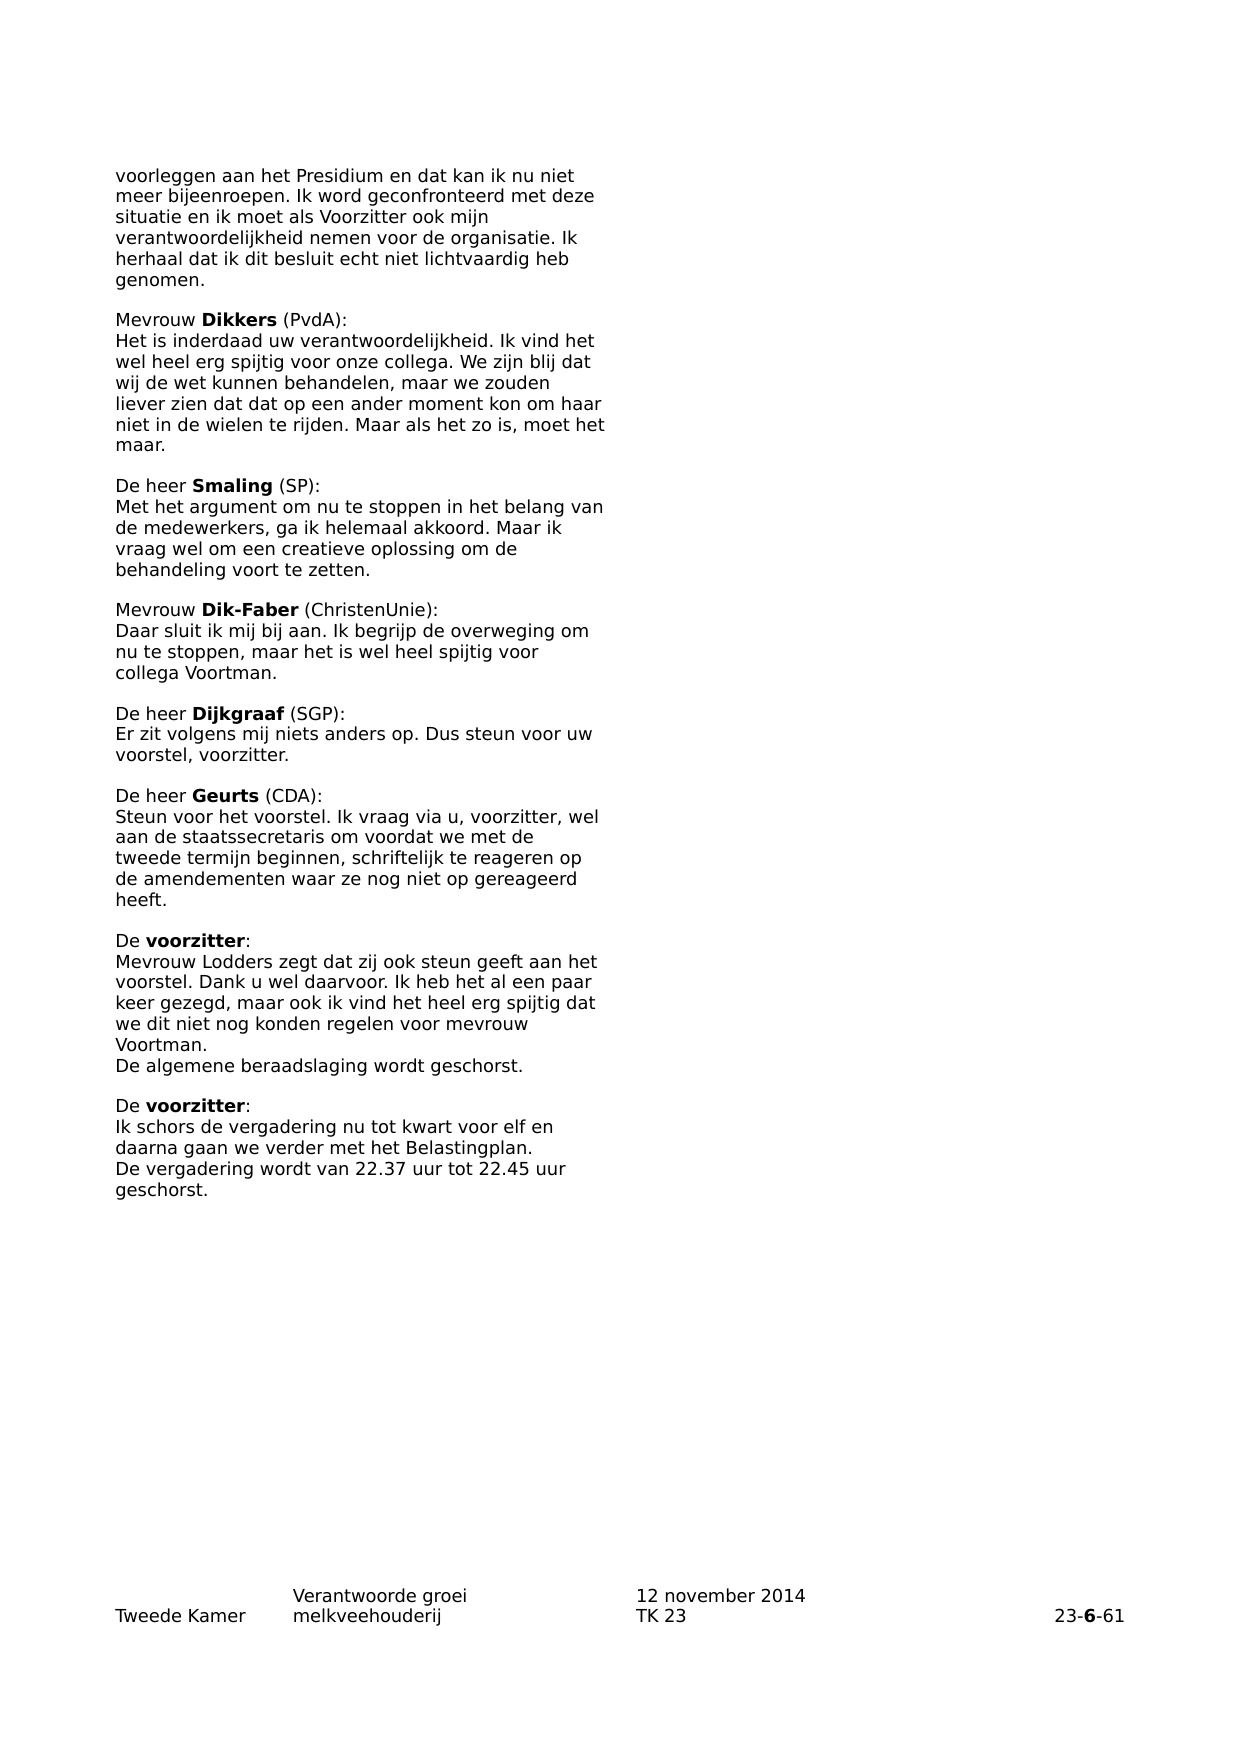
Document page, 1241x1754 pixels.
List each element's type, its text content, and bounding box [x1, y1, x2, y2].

text Ik schors de vergadering nu tot kwart voor elf en daarna gaan we verder met het Belastingplan. [115, 1117, 605, 1159]
text Steun voor het voorstel. Ik vraag via u, voorzitter, wel aan de staatssecretaris om voordat we met de tweede termijn beginnen, schriftelijk te reageren op de amendementen waar ze nog niet op gereageerd heeft. [115, 806, 605, 911]
text Mevrouw Lodders zegt dat zij ook steun geeft aan het voorstel. Dank u wel daarvoor. Ik heb het al een paar keer gezegd, maar ook ik vind het heel erg spijtig dat we dit niet nog konden regelen voor mevrouw Voortman. [115, 951, 605, 1056]
text Er zit volgens mij niets anders op. Dus steun voor uw voorstel, voorzitter. [115, 724, 605, 766]
text Mevrouw Dik-Faber (ChristenUnie): [115, 600, 605, 621]
text Daar sluit ik mij bij aan. Ik begrijp de overweging om nu te stoppen, maar het is wel heel spijtig voor collega Voortman. [115, 621, 605, 683]
text De voorzitter: [115, 1096, 605, 1117]
text De heer Dijkgraaf (SGP): [115, 703, 605, 724]
text De vergadering wordt van 22.37 uur tot 22.45 uur geschorst. [115, 1159, 605, 1200]
text Mevrouw Dikkers (PvdA): [115, 310, 605, 331]
text De voorzitter: [115, 931, 605, 951]
text voorleggen aan het Presidium en dat kan ik nu niet meer bijeenroepen. Ik word geconfronteerd met deze situatie en ik moet als Voorzitter ook mijn verantwoordelijkheid nemen voor de organisatie. Ik herhaal dat ik dit besluit echt niet lichtvaardig heb genomen. [115, 165, 605, 290]
text Het is inderdaad uw verantwoordelijkheid. Ik vind het wel heel erg spijtig voor onze collega. We zijn blij dat wij de wet kunnen behandelen, maar we zouden liever zien dat dat op een ander moment kon om haar niet in de wielen te rijden. Maar als het zo is, moet het maar. [115, 331, 605, 456]
text De heer Smaling (SP): [115, 476, 605, 497]
text De heer Geurts (CDA): [115, 786, 605, 806]
text Met het argument om nu te stoppen in het belang van de medewerkers, ga ik helemaal akkoord. Maar ik vraag wel om een creatieve oplossing om de behandeling voort te zetten. [115, 497, 605, 580]
text De algemene beraadslaging wordt geschorst. [115, 1056, 605, 1076]
